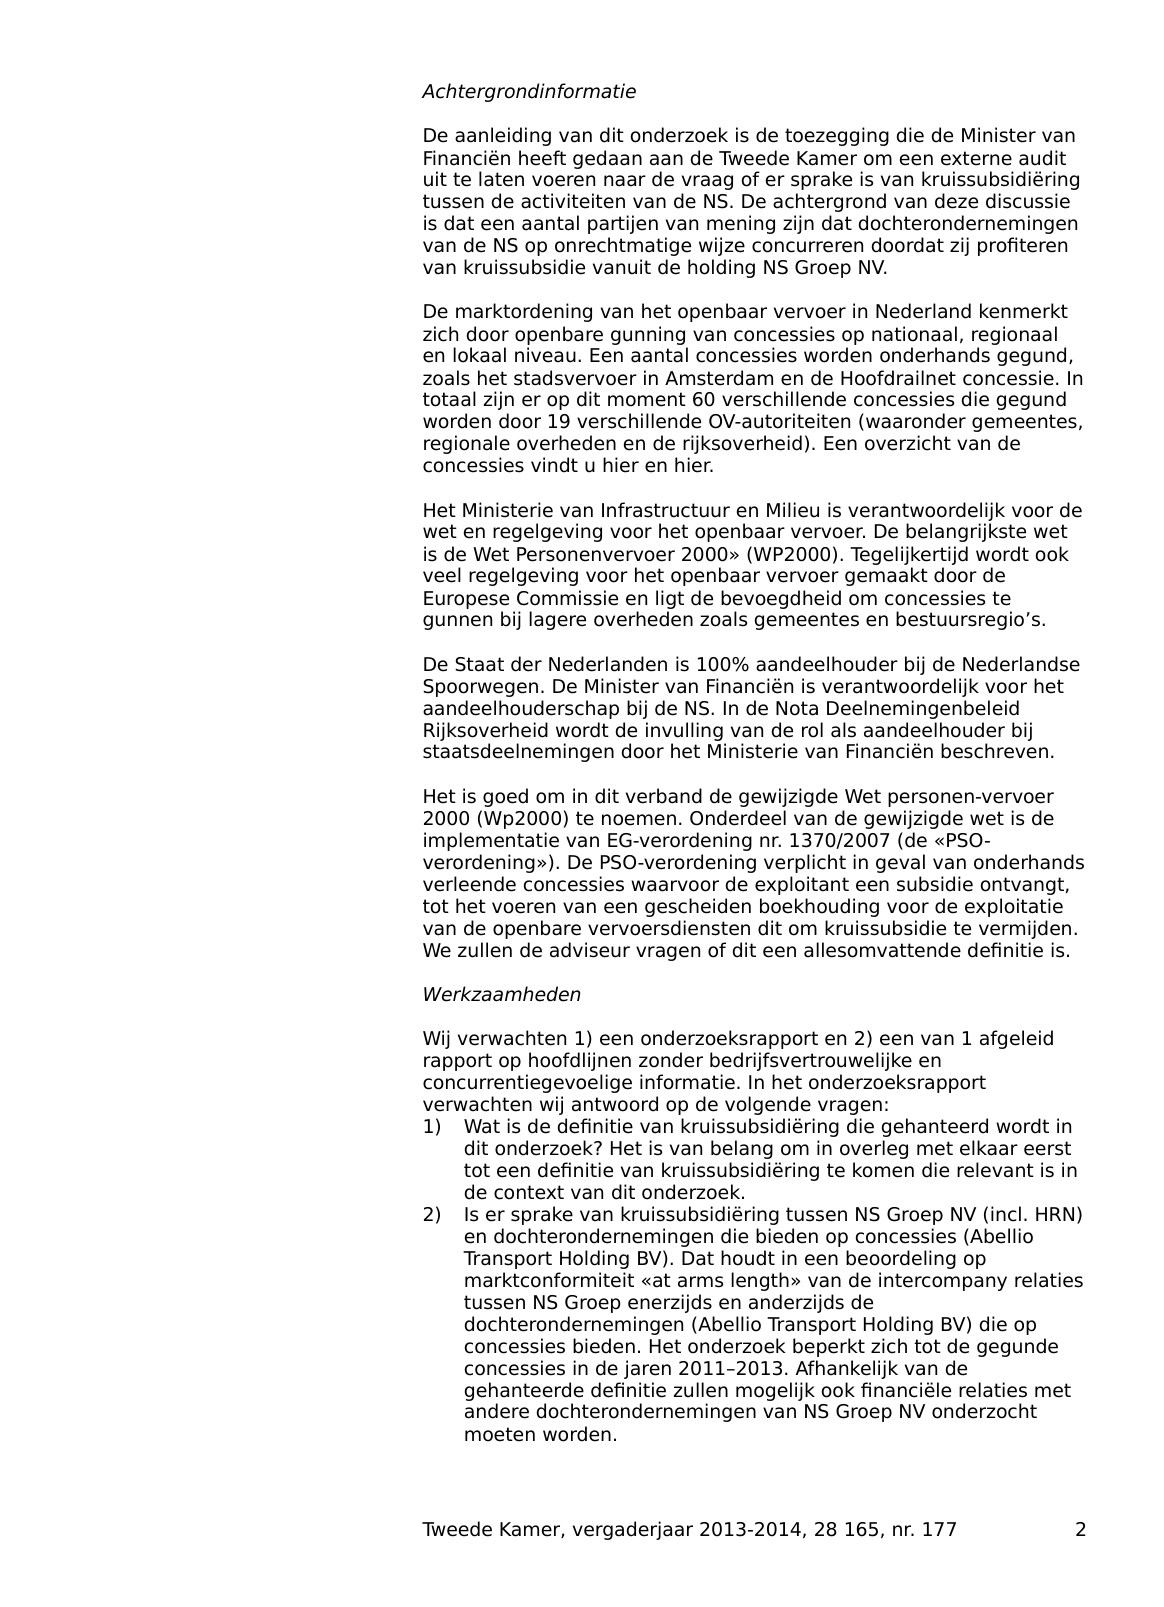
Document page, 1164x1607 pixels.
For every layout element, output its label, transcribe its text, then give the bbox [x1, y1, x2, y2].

text 2) Is er sprake van kruissubsidiëring tussen NS Groep NV (incl. HRN) en dochterondernemingen die bieden op concessies (Abellio Transport Holding BV). Dat houdt in een beoordeling op marktconformiteit «at arms length» van de intercompany relaties tussen NS Groep enerzijds en anderzijds de dochterondernemingen (Abellio Transport Holding BV) die op concessies bieden. Het onderzoek beperkt zich tot de gegunde concessies in de jaren 2011–2013. Afhankelijk van de gehanteerde definitie zullen mogelijk ook financiële relaties met andere dochterondernemingen van NS Groep NV onderzocht moeten worden. [422, 1204, 1087, 1445]
text Wij verwachten 1) een onderzoeksrapport en 2) een van 1 afgeleid rapport op hoofdlijnen zonder bedrijfsvertrouwelijke en concurrentiegevoelige informatie. In het onderzoeksrapport verwachten wij antwoord op de volgende vragen: [422, 1028, 1087, 1116]
text 1) Wat is de definitie van kruissubsidiëring die gehanteerd wordt in dit onderzoek? Het is van belang om in overleg met elkaar eerst tot een definitie van kruissubsidiëring te komen die relevant is in de context van dit onderzoek. [422, 1116, 1087, 1204]
text Het is goed om in dit verband de gewijzigde Wet personen-vervoer 2000 (Wp2000) te noemen. Onderdeel van de gewijzigde wet is de implementatie van EG-verordening nr. 1370/2007 (de «PSO-verordening»). De PSO-verordening verplicht in geval van onderhands verleende concessies waarvoor de exploitant een subsidie ontvangt, tot het voeren van een gescheiden boekhouding voor de exploitatie van de openbare vervoersdiensten dit om kruissubsidie te vermijden. We zullen de adviseur vragen of dit een allesomvattende definitie is. [422, 786, 1087, 961]
text De Staat der Nederlanden is 100% aandeelhouder bij de Nederlandse Spoorwegen. De Minister van Financiën is verantwoordelijk voor het aandeelhouderschap bij de NS. In de Nota Deelnemingenbeleid Rijksoverheid wordt de invulling van de rol als aandeelhouder bij staatsdeelnemingen door het Ministerie van Financiën beschreven. [422, 653, 1087, 763]
text De aanleiding van dit onderzoek is de toezegging die de Minister van Financiën heeft gedaan aan de Tweede Kamer om een externe audit uit te laten voeren naar de vraag of er sprake is van kruissubsidiëring tussen de activiteiten van de NS. De achtergrond van deze discussie is dat een aantal partijen van mening zijn dat dochterondernemingen van de NS op onrechtmatige wijze concurreren doordat zij profiteren van kruissubsidie vanuit de holding NS Groep NV. [422, 125, 1087, 279]
text Het Ministerie van Infrastructuur en Milieu is verantwoordelijk voor de wet en regelgeving voor het openbaar vervoer. De belangrijkste wet is de Wet Personenvervoer 2000» (WP2000). Tegelijkertijd wordt ook veel regelgeving voor het openbaar vervoer gemaakt door de Europese Commissie en ligt de bevoegdheid om concessies te gunnen bij lagere overheden zoals gemeentes en bestuursregio’s. [422, 499, 1087, 631]
subtitle Achtergrondinformatie [422, 81, 1087, 103]
subtitle Werkzaamheden [422, 984, 1087, 1006]
text De marktordening van het openbaar vervoer in Nederland kenmerkt zich door openbare gunning van concessies op nationaal, regionaal en lokaal niveau. Een aantal concessies worden onderhands gegund, zoals het stadsvervoer in Amsterdam en de Hoofdrailnet concessie. In totaal zijn er op dit moment 60 verschillende concessies die gegund worden door 19 verschillende OV-autoriteiten (waaronder gemeentes, regionale overheden en de rijksoverheid). Een overzicht van de concessies vindt u hier en hier. [422, 301, 1087, 477]
